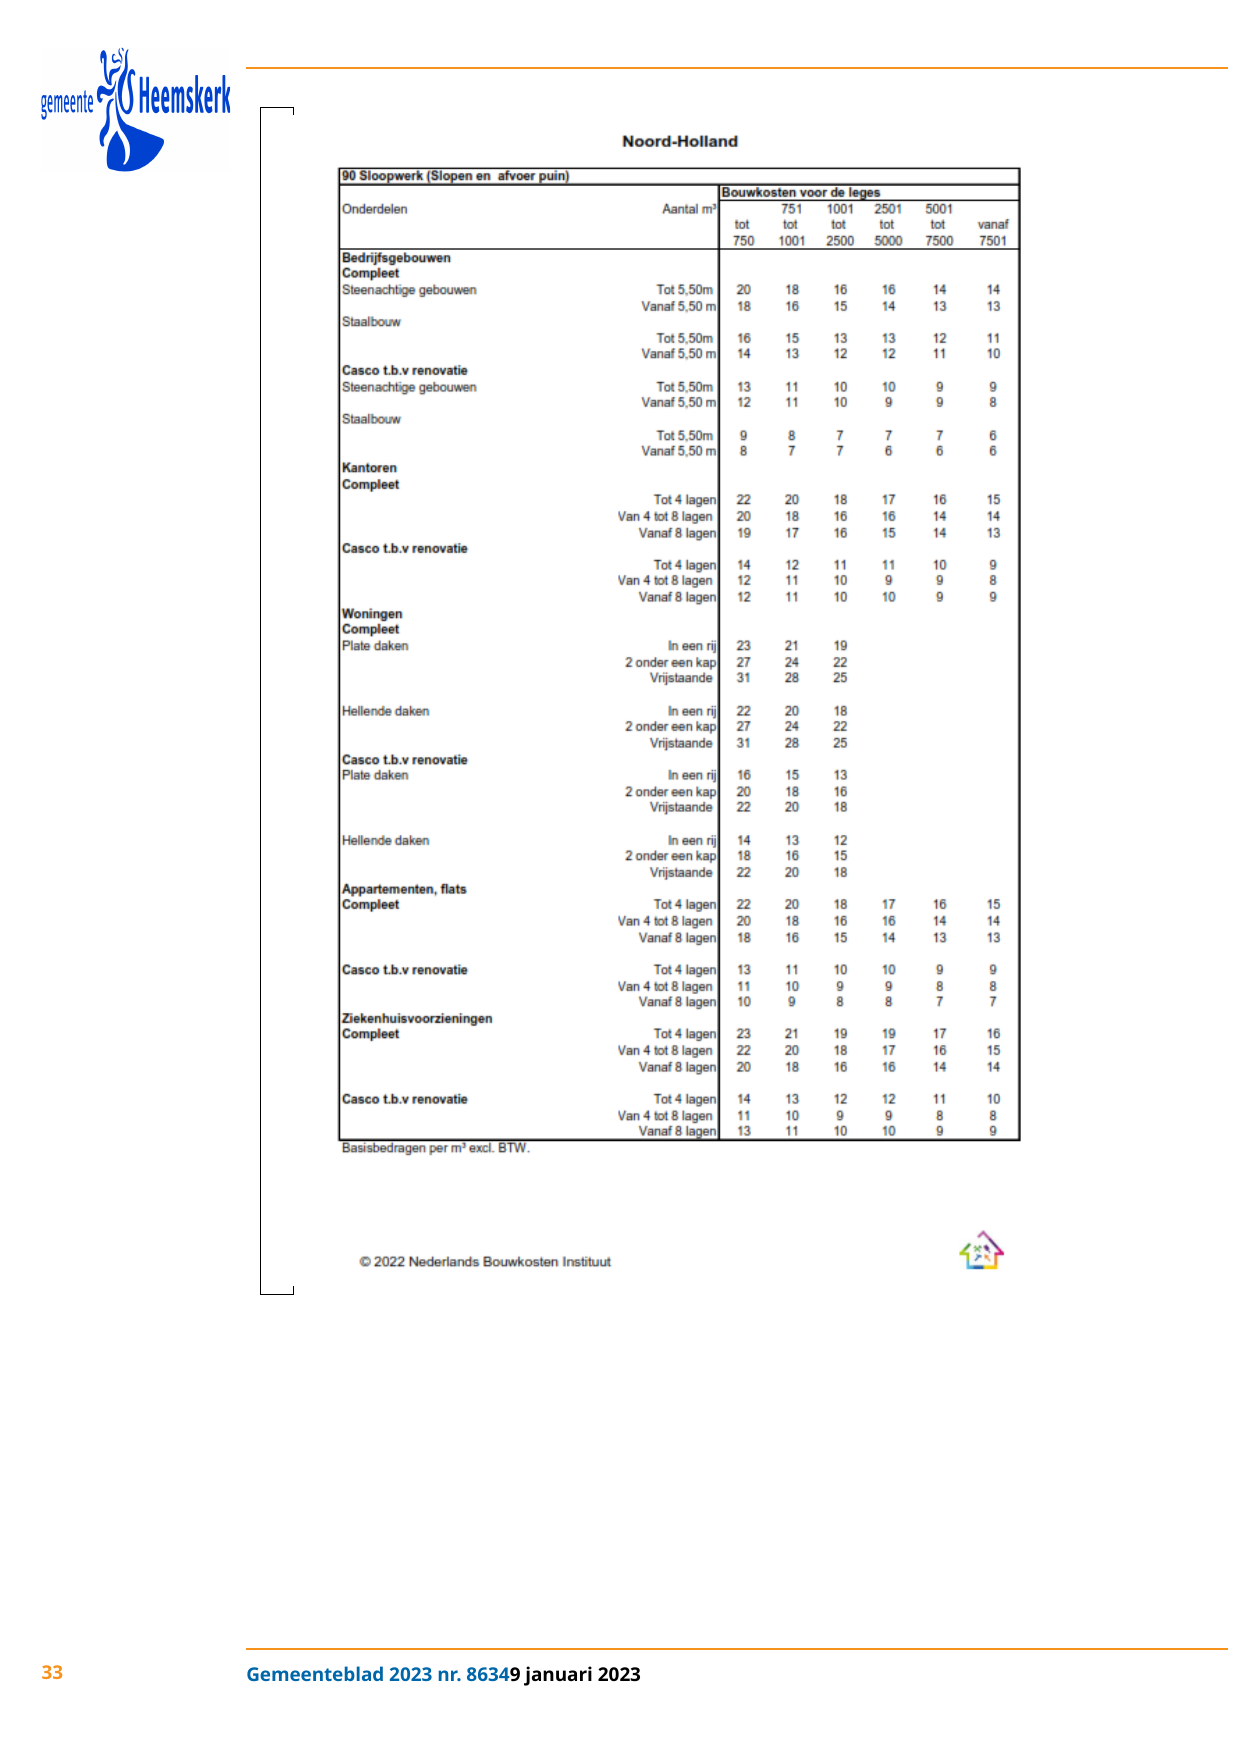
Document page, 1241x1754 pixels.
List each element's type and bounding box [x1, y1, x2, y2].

picture [41, 47, 231, 172]
picture [268, 115, 1096, 1286]
